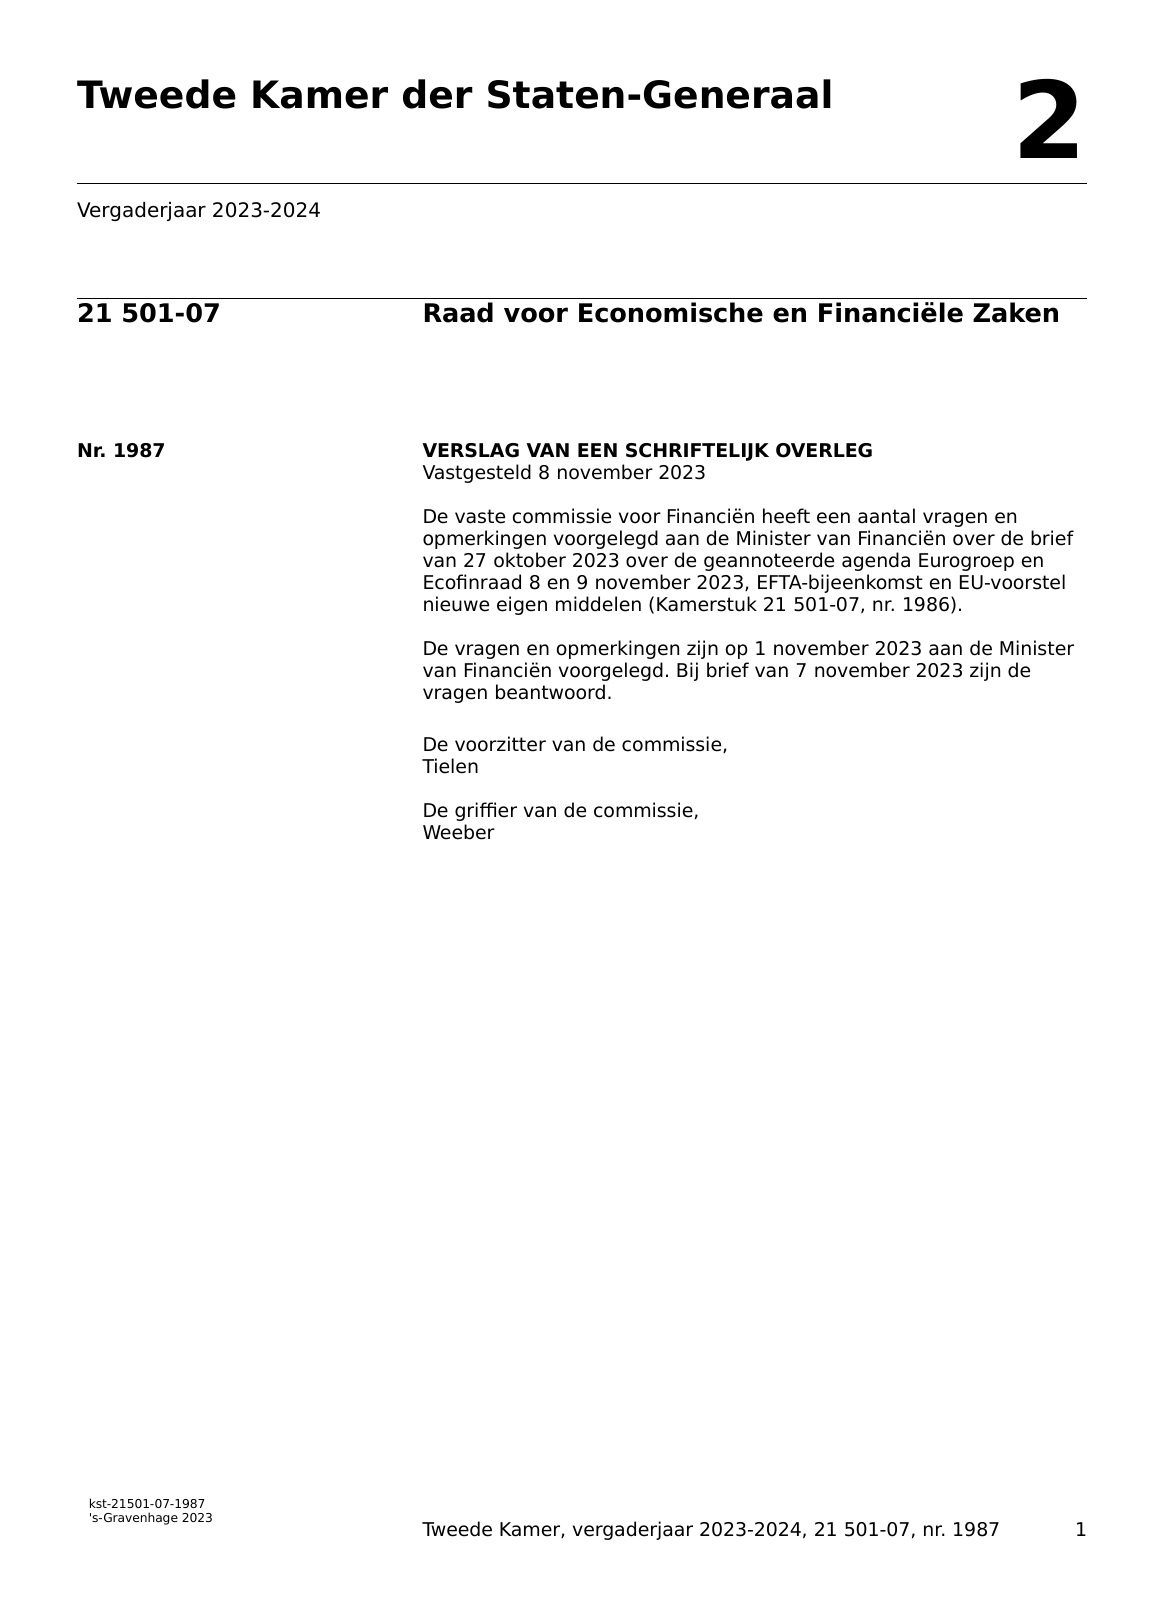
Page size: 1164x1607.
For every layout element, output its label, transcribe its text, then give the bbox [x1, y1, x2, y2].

subtitle 21 501-07 Raad voor Economische en Financiële Zaken [77, 299, 1087, 329]
text 's-Gravenhage 2023 [88, 1511, 323, 1525]
text Vastgesteld 8 november 2023 [422, 462, 1087, 484]
text kst-21501-07-1987 [88, 1497, 323, 1511]
table_cell Vergaderjaar 2023-2024 [77, 184, 1087, 298]
text De voorzitter van de commissie, Tielen [422, 734, 1087, 778]
table_header 2 [886, 59, 1087, 183]
table_header Tweede Kamer der Staten-Generaal [77, 59, 886, 183]
text De vaste commissie voor Financiën heeft een aantal vragen en opmerkingen voorgelegd aan de Minister van Financiën over de brief van 27 oktober 2023 over de geannoteerde agenda Eurogroep en Ecofinraad 8 en 9 november 2023, EFTA-bijeenkomst en EU-voorstel nieuwe eigen middelen (Kamerstuk 21 501-07, nr. 1986). [422, 506, 1087, 616]
subtitle Nr. 1987 VERSLAG VAN EEN SCHRIFTELIJK OVERLEG [77, 440, 1087, 462]
text De vragen en opmerkingen zijn op 1 november 2023 aan de Minister van Financiën voorgelegd. Bij brief van 7 november 2023 zijn de vragen beantwoord. [422, 638, 1087, 704]
text De griffier van de commissie, Weeber [422, 800, 1087, 844]
